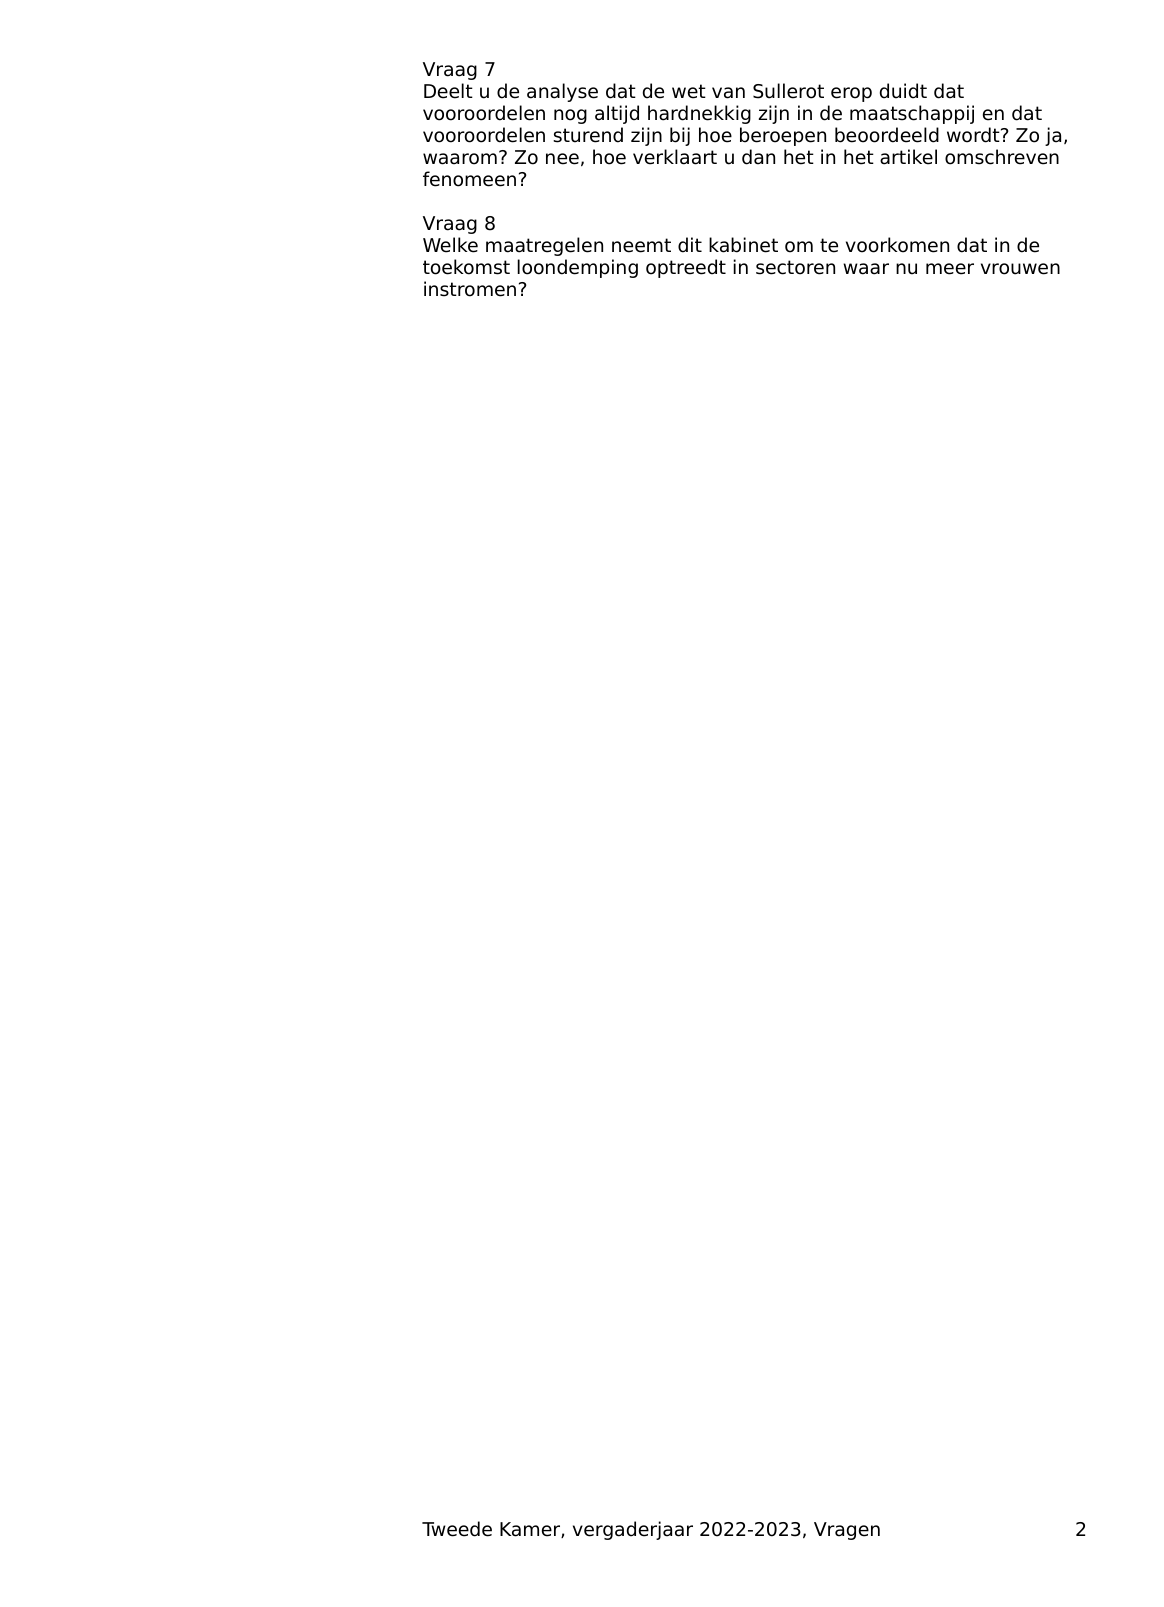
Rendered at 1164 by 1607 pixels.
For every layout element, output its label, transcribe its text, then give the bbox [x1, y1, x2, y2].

text Deelt u de analyse dat de wet van Sullerot erop duidt dat vooroordelen nog altijd hardnekkig zijn in de maatschappij en dat vooroordelen sturend zijn bij hoe beroepen beoordeeld wordt? Zo ja, waarom? Zo nee, hoe verklaart u dan het in het artikel omschreven fenomeen? [422, 81, 1087, 191]
text Welke maatregelen neemt dit kabinet om te voorkomen dat in de toekomst loondemping optreedt in sectoren waar nu meer vrouwen instromen? [422, 235, 1087, 301]
text Vraag 8 [422, 213, 1087, 235]
text Vraag 7 [422, 59, 1087, 81]
